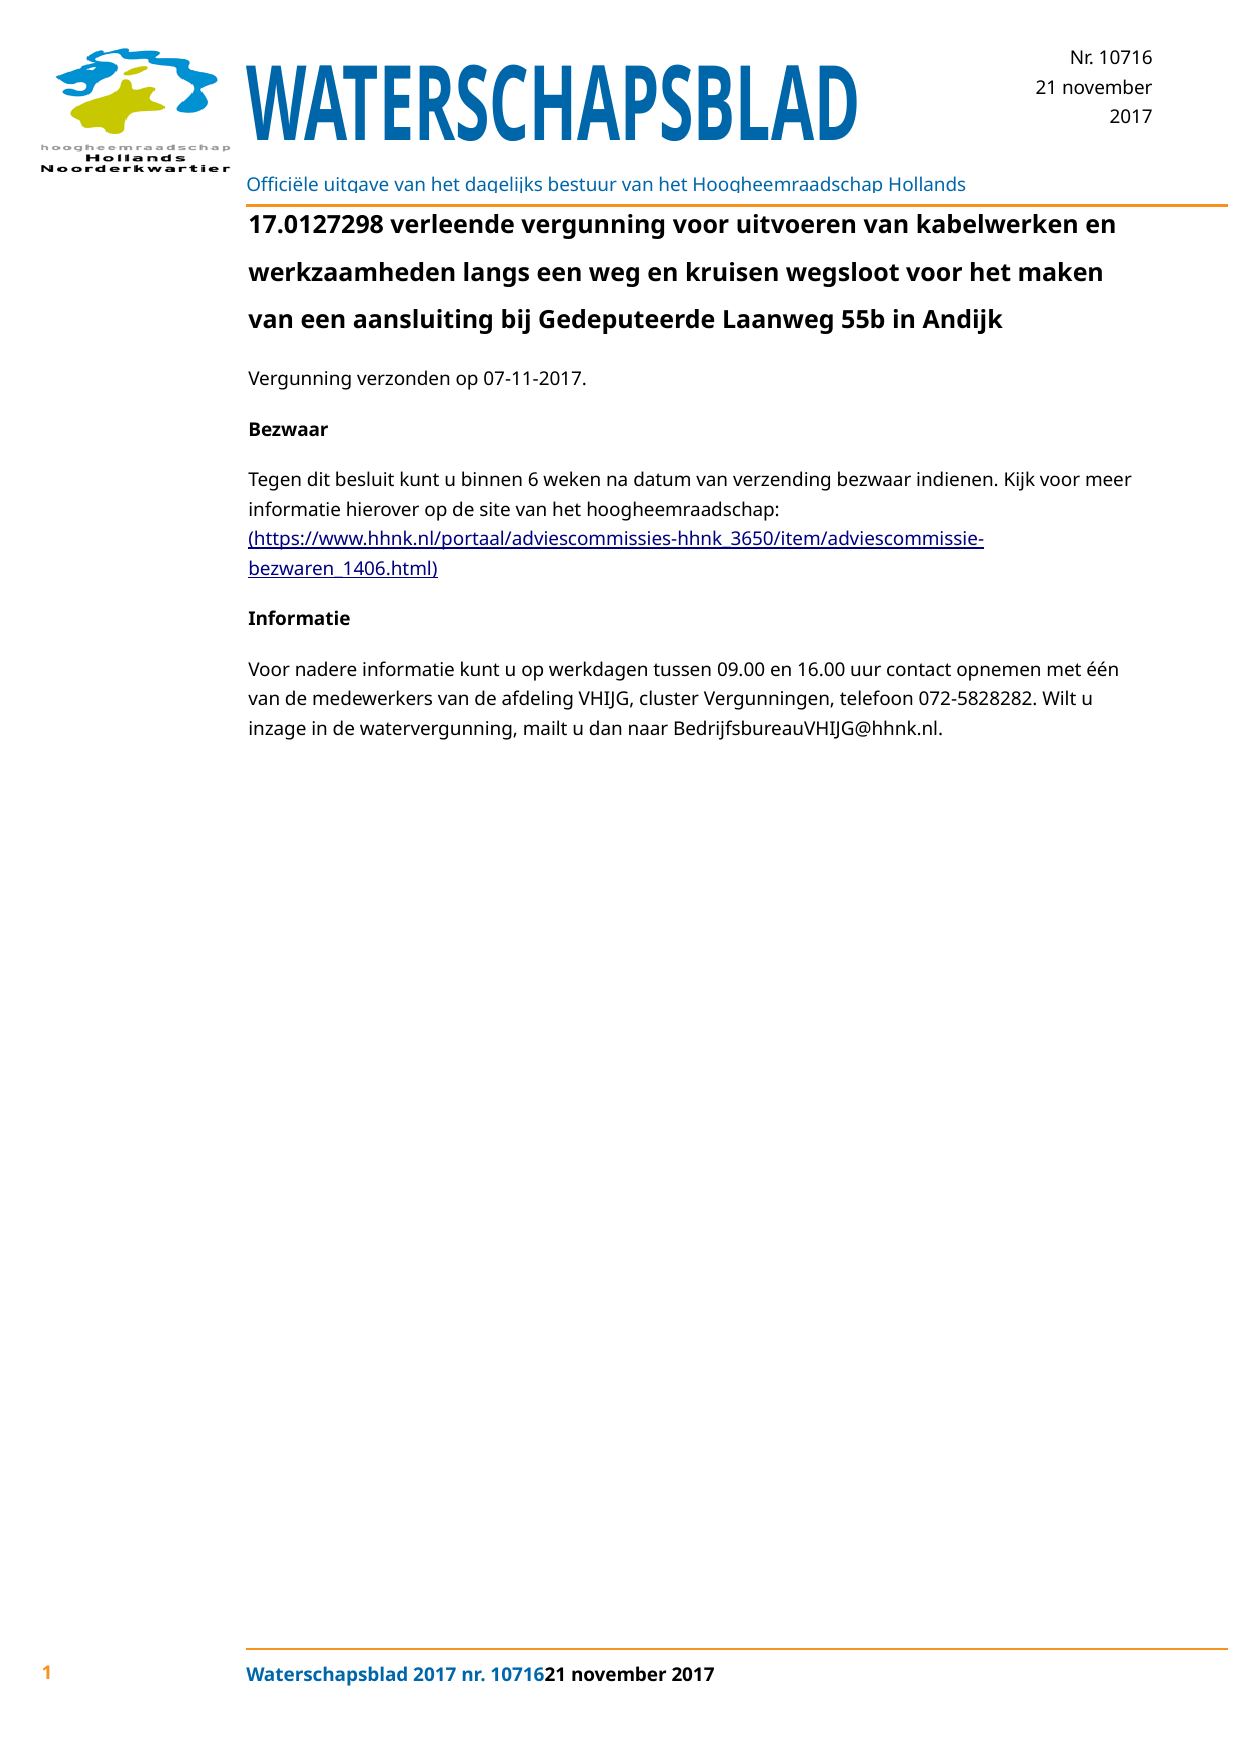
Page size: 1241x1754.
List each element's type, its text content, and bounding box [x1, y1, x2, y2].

text Voor nadere informatie kunt u op werkdagen tussen 09.00 en 16.00 uur contact opnemen met één van de medewerkers van de afdeling VHIJG, cluster Vergunningen, telefoon 072-5828282. Wilt u inzage in de watervergunning, mailt u dan naar BedrijfsbureauVHIJG@hhnk.nl. [248, 656, 1152, 741]
picture [41, 47, 231, 172]
text 17.0127298 verleende vergunning voor uitvoeren van kabelwerken en werkzaamheden langs een weg en kruisen wegsloot voor het maken van een aansluiting bij Gedeputeerde Laanweg 55b in Andijk [248, 207, 1152, 336]
text Informatie [248, 606, 1152, 631]
text Vergunning verzonden op 07-11-2017. [248, 366, 1152, 391]
text Bezwaar [248, 416, 1152, 442]
text Tegen dit besluit kunt u binnen 6 weken na datum van verzending bezwaar indienen. Kijk voor meer informatie hierover op de site van het hoogheemraadschap: (https://www.hhnk.nl/portaal/adviescommissies-hhnk_3650/item/adviescommissie-bezwaren_1406.html) [248, 466, 1152, 581]
